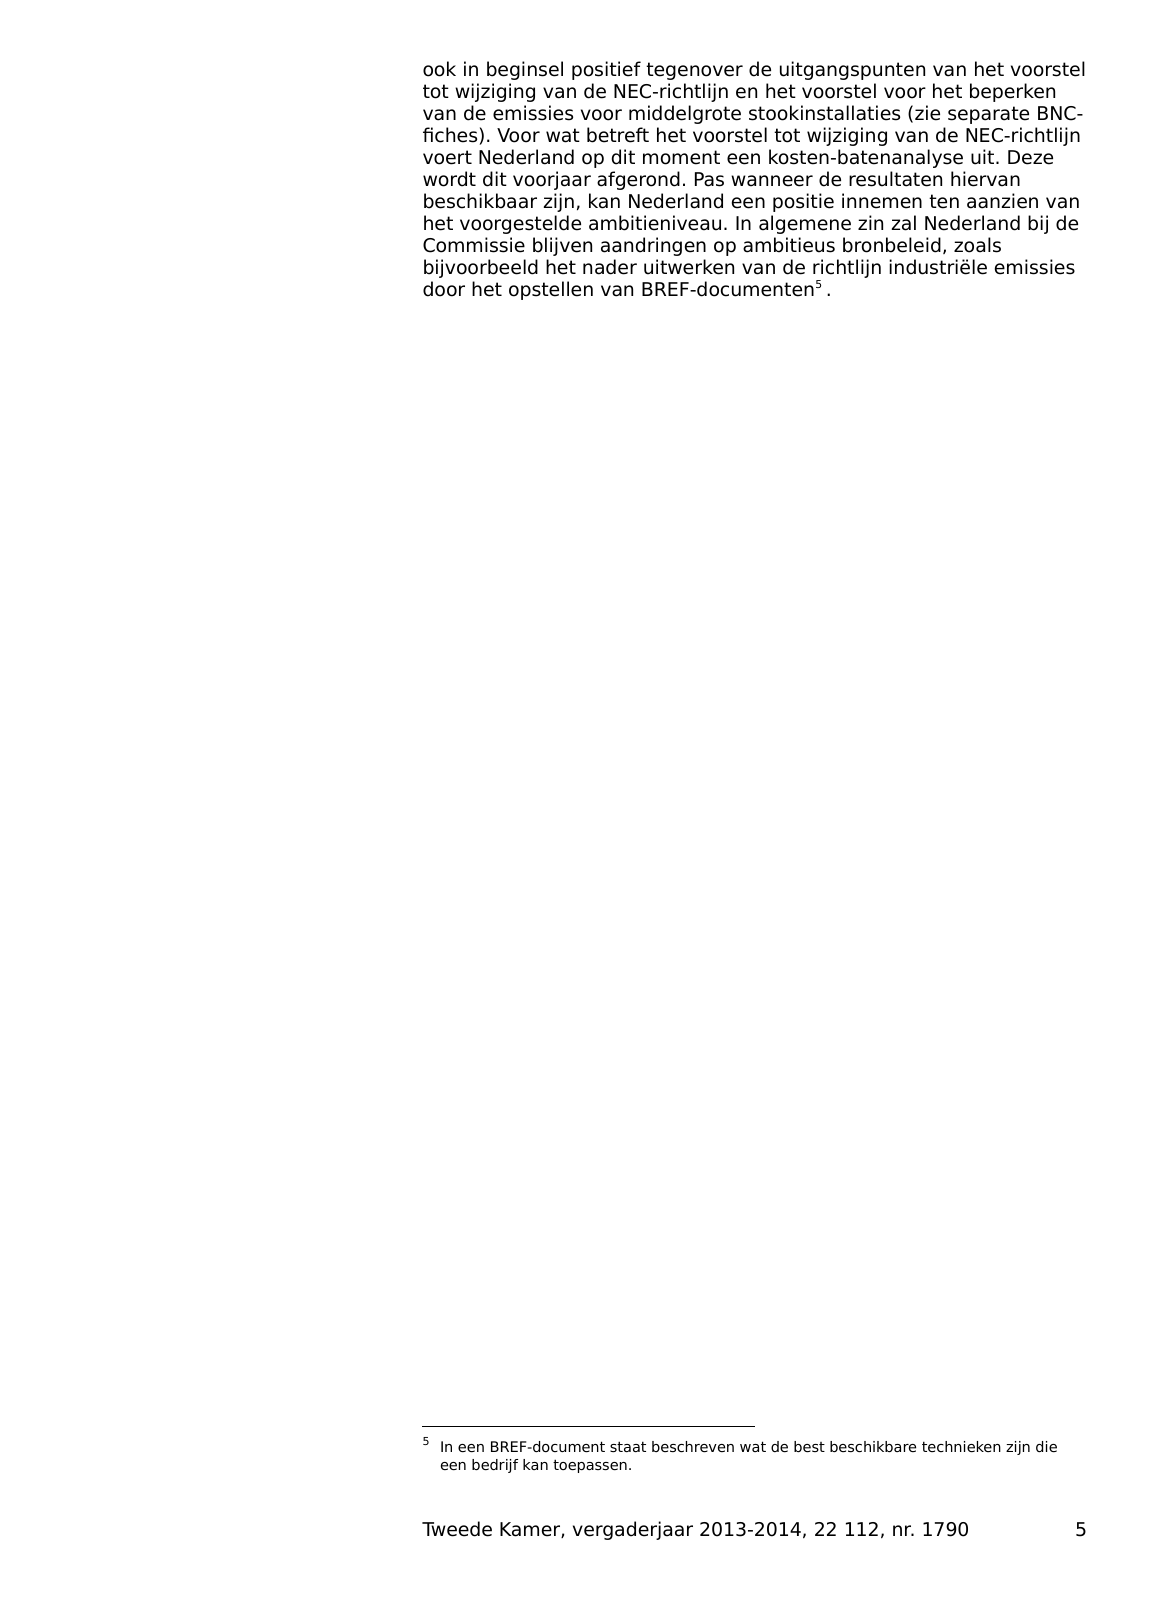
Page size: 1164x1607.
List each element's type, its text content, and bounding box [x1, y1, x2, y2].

text In een BREF-document staat beschreven wat de best beschikbare technieken zijn die een bedrijf kan toepassen. [422, 1435, 1087, 1474]
text ook in beginsel positief tegenover de uitgangspunten van het voorstel tot wijziging van de NEC-richtlijn en het voorstel voor het beperken van de emissies voor middelgrote stookinstallaties (zie separate BNC-fiches). Voor wat betreft het voorstel tot wijziging van de NEC-richtlijn voert Nederland op dit moment een kosten-batenanalyse uit. Deze wordt dit voorjaar afgerond. Pas wanneer de resultaten hiervan beschikbaar zijn, kan Nederland een positie innemen ten aanzien van het voorgestelde ambitieniveau. In algemene zin zal Nederland bij de Commissie blijven aandringen op ambitieus bronbeleid, zoals bijvoorbeeld het nader uitwerken van de richtlijn industriële emissies door het opstellen van BREF-documenten. [422, 59, 1087, 301]
